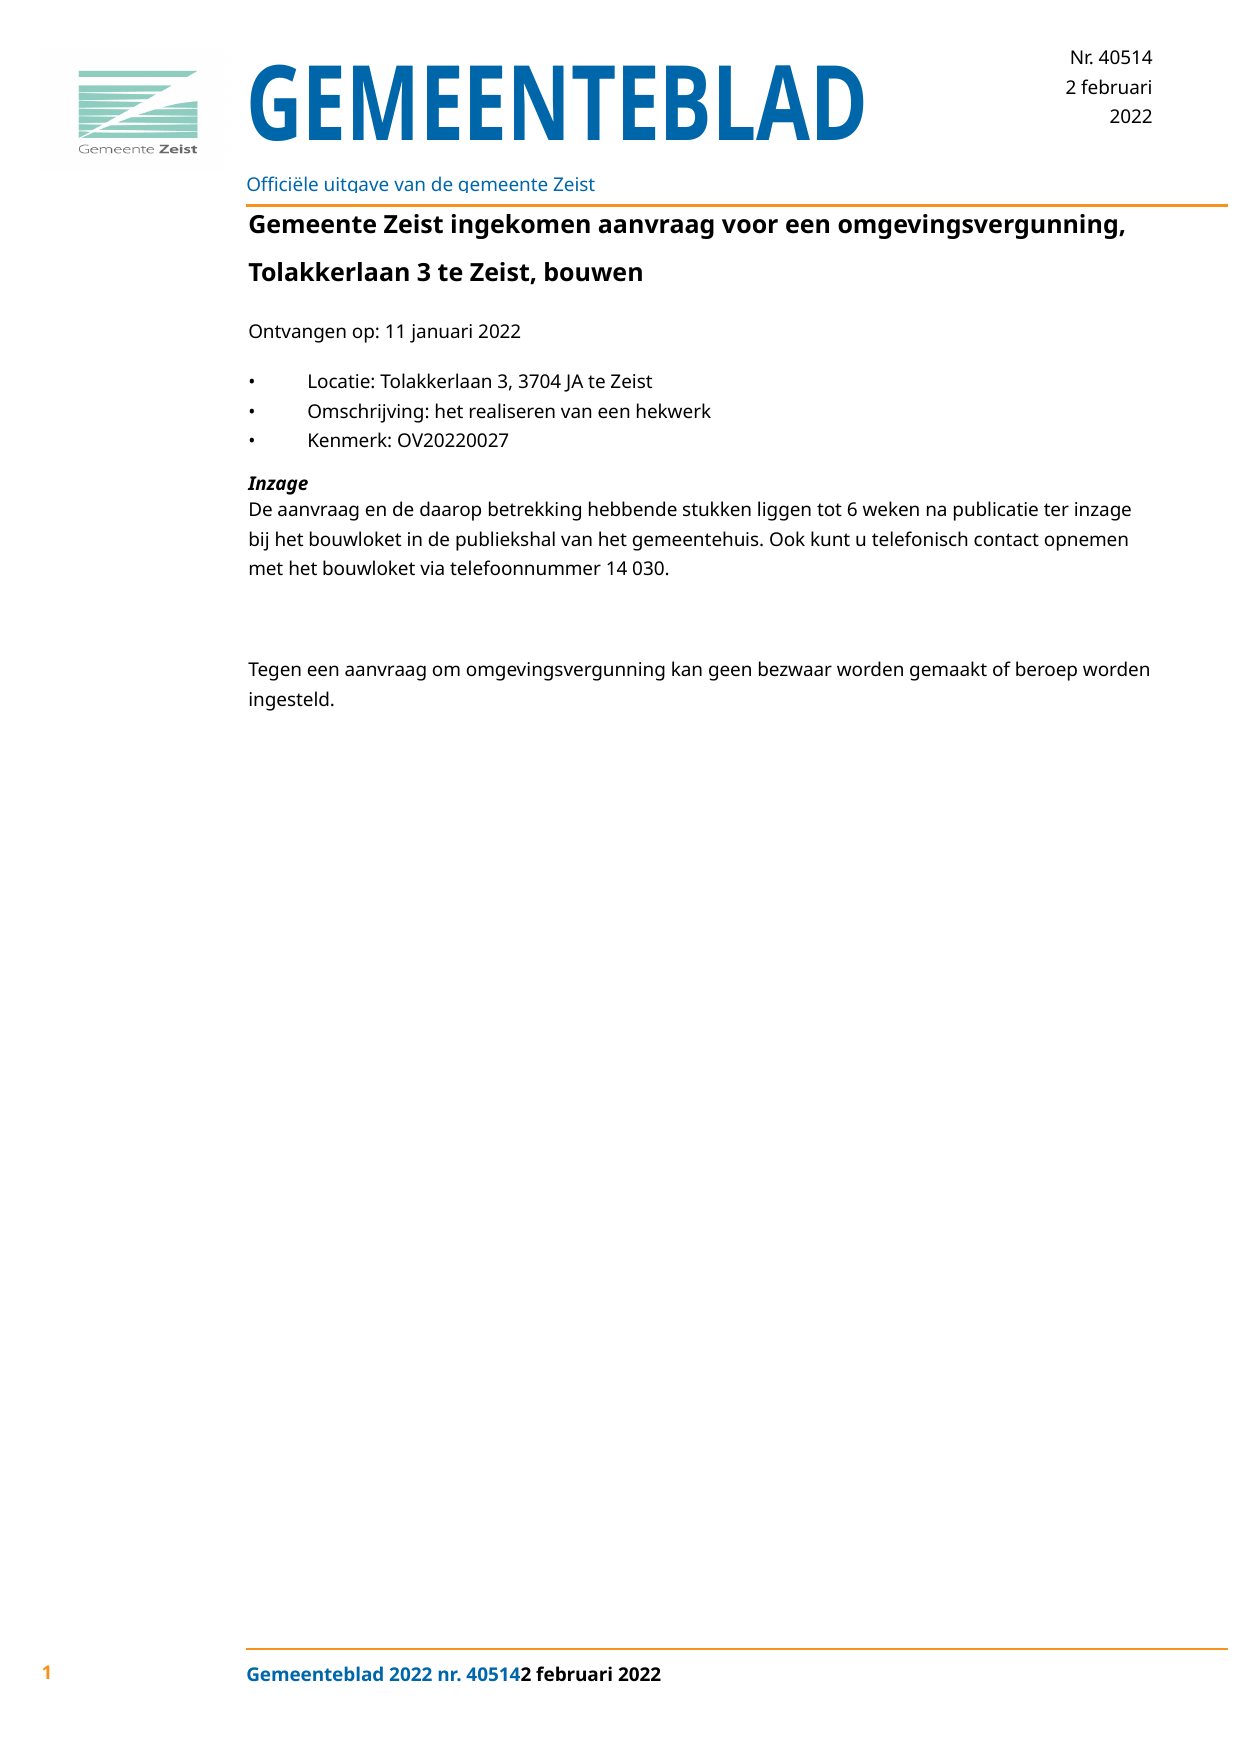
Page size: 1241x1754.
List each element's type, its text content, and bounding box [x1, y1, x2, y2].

list Locatie: Tolakkerlaan 3, 3704 JA te Zeist [248, 368, 1152, 394]
text Ontvangen op: 11 januari 2022 [248, 318, 1152, 344]
text Tegen een aanvraag om omgevingsvergunning kan geen bezwaar worden gemaakt of beroep worden ingesteld. [248, 656, 1152, 712]
picture [41, 47, 231, 172]
text Gemeente Zeist ingekomen aanvraag voor een omgevingsvergunning, Tolakkerlaan 3 te Zeist, bouwen [248, 207, 1152, 288]
list Omschrijving: het realiseren van een hekwerk [248, 398, 1152, 424]
text Inzage [248, 471, 1152, 496]
text De aanvraag en de daarop betrekking hebbende stukken liggen tot 6 weken na publicatie ter inzage bij het bouwloket in de publiekshal van het gemeentehuis. Ook kunt u telefonisch contact opnemen met het bouwloket via telefoonnummer 14 030. [248, 496, 1152, 581]
list Kenmerk: OV20220027 [248, 427, 1152, 453]
